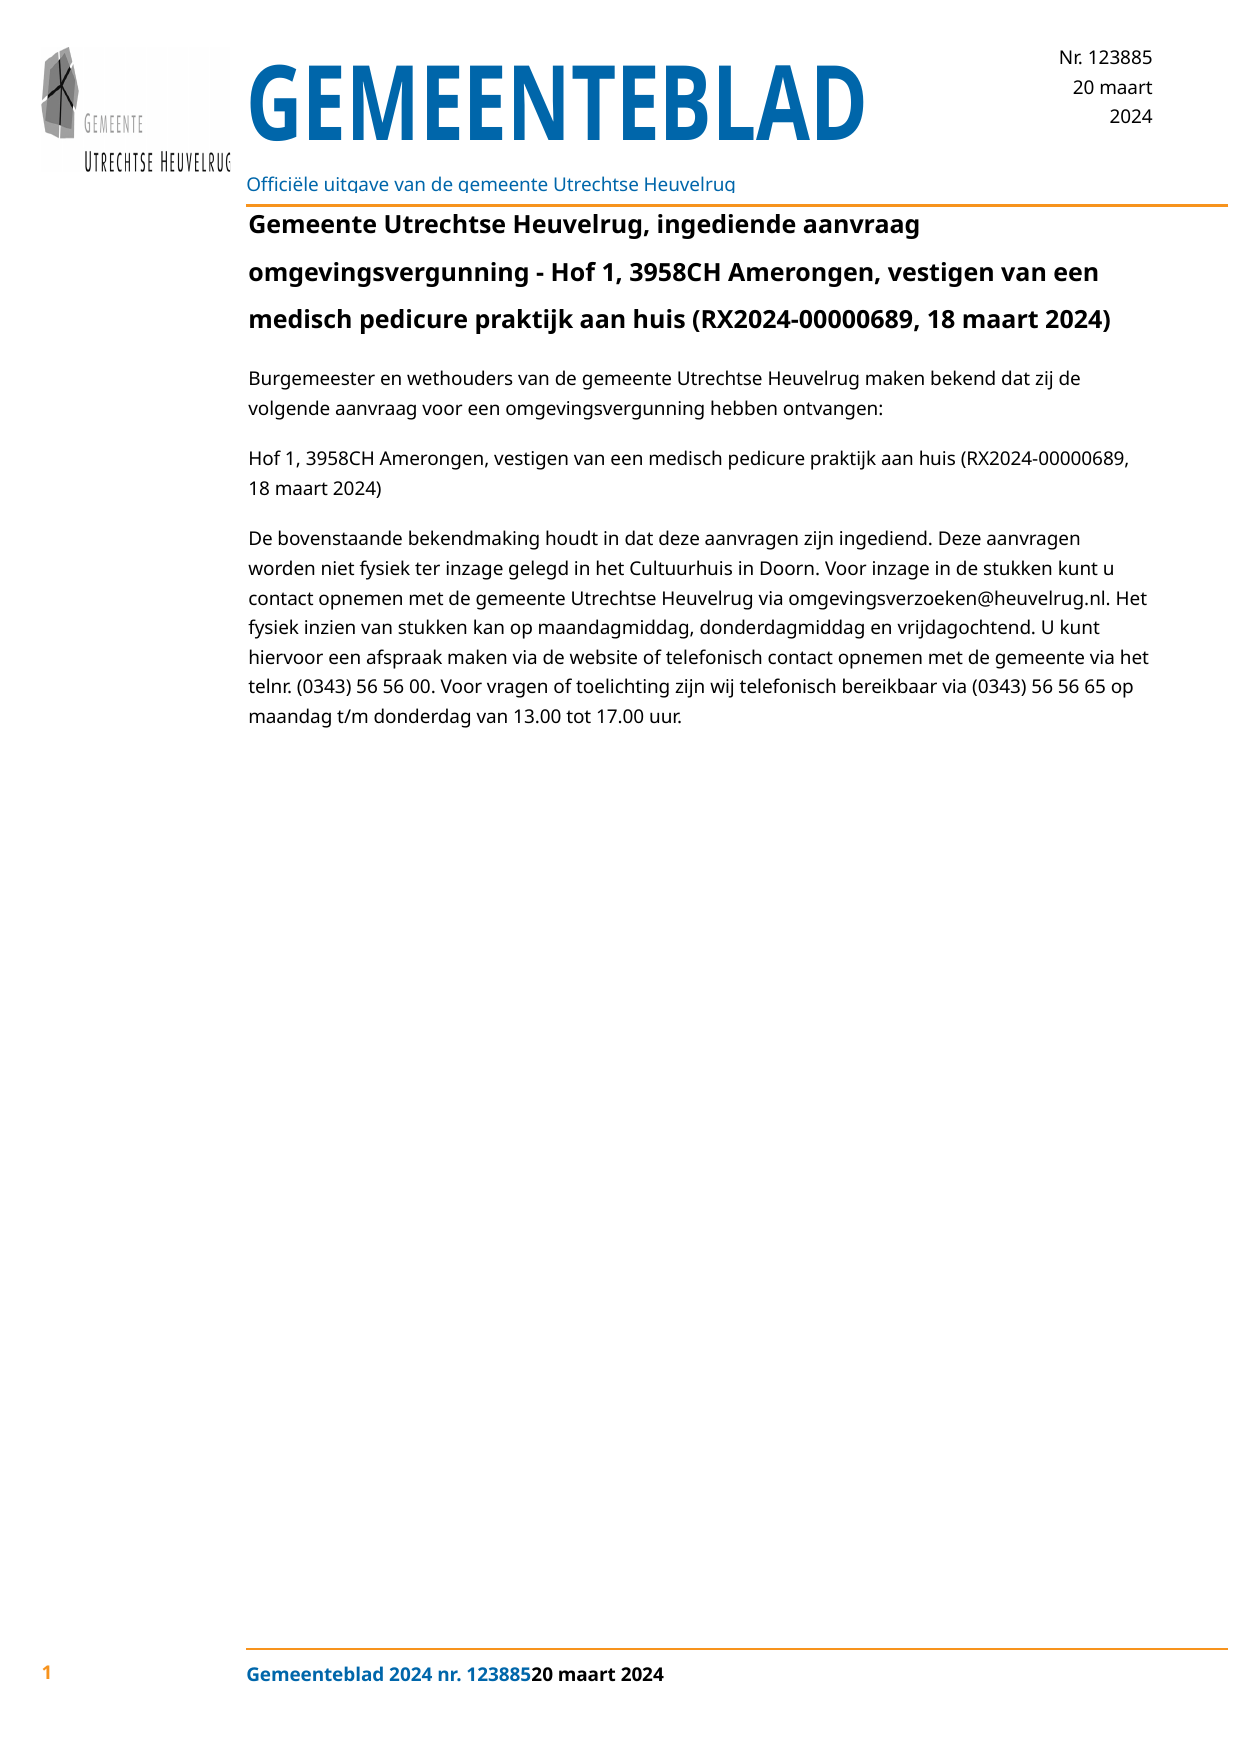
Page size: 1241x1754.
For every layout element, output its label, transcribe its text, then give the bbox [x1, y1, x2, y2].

text Gemeente Utrechtse Heuvelrug, ingediende aanvraag omgevingsvergunning - Hof 1, 3958CH Amerongen, vestigen van een medisch pedicure praktijk aan huis (RX2024-00000689, 18 maart 2024) [248, 207, 1152, 336]
text Hof 1, 3958CH Amerongen, vestigen van een medisch pedicure praktijk aan huis (RX2024-00000689, 18 maart 2024) [248, 446, 1152, 501]
text Burgemeester en wethouders van de gemeente Utrechtse Heuvelrug maken bekend dat zij de volgende aanvraag voor een omgevingsvergunning hebben ontvangen: [248, 366, 1152, 421]
picture [41, 47, 231, 172]
text De bovenstaande bekendmaking houdt in dat deze aanvragen zijn ingediend. Deze aanvragen worden niet fysiek ter inzage gelegd in het Cultuurhuis in Doorn. Voor inzage in de stukken kunt u contact opnemen met de gemeente Utrechtse Heuvelrug via omgevingsverzoeken@heuvelrug.nl. Het fysiek inzien van stukken kan op maandagmiddag, donderdagmiddag en vrijdagochtend. U kunt hiervoor een afspraak maken via de website of telefonisch contact opnemen met de gemeente via het telnr. (0343) 56 56 00. Voor vragen of toelichting zijn wij telefonisch bereikbaar via (0343) 56 56 65 op maandag t/m donderdag van 13.00 tot 17.00 uur. [248, 526, 1152, 729]
